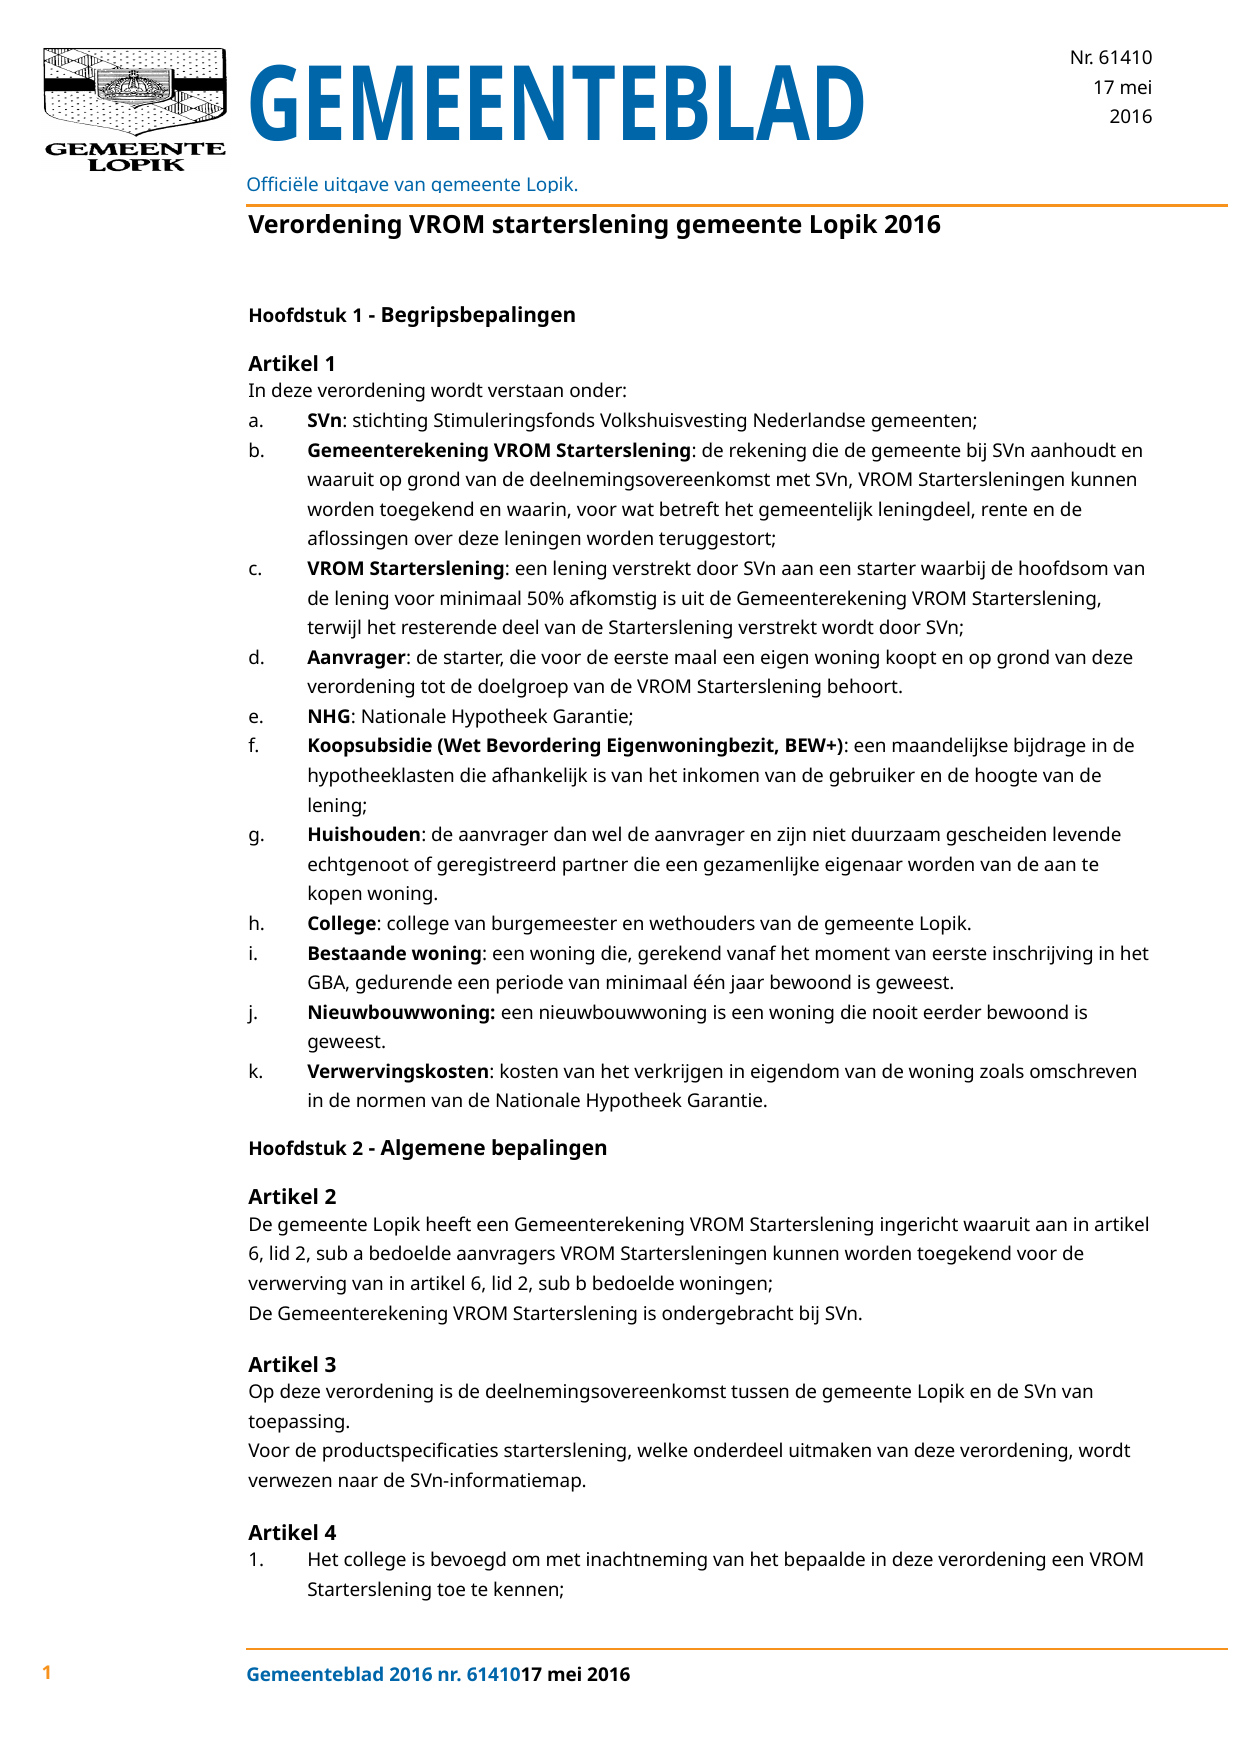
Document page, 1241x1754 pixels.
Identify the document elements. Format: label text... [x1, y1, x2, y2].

list Gemeenterekening VROM Starterslening: de rekening die de gemeente bij SVn aanhoudt en waaruit op grond van de deelnemingsovereenkomst met SVn, VROM Startersleningen kunnen worden toegekend en waarin, voor wat betreft het gemeentelijk leningdeel, rente en de aflossingen over deze leningen worden teruggestort; [248, 437, 1152, 551]
text Artikel 4 [248, 1518, 1152, 1546]
list Nieuwbouwwoning: een nieuwbouwwoning is een woning die nooit eerder bewoond is geweest. [248, 999, 1152, 1054]
list Koopsubsidie (Wet Bevordering Eigenwoningbezit, BEW+): een maandelijkse bijdrage in de hypotheeklasten die afhankelijk is van het inkomen van de gebruiker en de hoogte van de lening; [248, 733, 1152, 817]
list Huishouden: de aanvrager dan wel de aanvrager en zijn niet duurzaam gescheiden levende echtgenoot of geregistreerd partner die een gezamenlijke eigenaar worden van de aan te kopen woning. [248, 821, 1152, 906]
text De gemeente Lopik heeft een Gemeenterekening VROM Starterslening ingericht waaruit aan in artikel 6, lid 2, sub a bedoelde aanvragers VROM Startersleningen kunnen worden toegekend voor de verwerving van in artikel 6, lid 2, sub b bedoelde woningen; [248, 1211, 1152, 1296]
list Bestaande woning: een woning die, gerekend vanaf het moment van eerste inschrijving in het GBA, gedurende een periode van minimaal één jaar bewoond is geweest. [248, 940, 1152, 995]
text Hoofdstuk 1 - Begripsbepalingen [248, 300, 1152, 328]
text Hoofdstuk 2 - Algemene bepalingen [248, 1133, 1152, 1162]
text In deze verordening wordt verstaan onder: [248, 378, 1152, 403]
picture [41, 47, 231, 172]
list VROM Starterslening: een lening verstrekt door SVn aan een starter waarbij de hoofdsom van de lening voor minimaal 50% afkomstig is uit de Gemeenterekening VROM Starterslening, terwijl het resterende deel van de Starterslening verstrekt wordt door SVn; [248, 555, 1152, 640]
text Artikel 1 [248, 349, 1152, 378]
text Op deze verordening is de deelnemingsovereenkomst tussen de gemeente Lopik en de SVn van toepassing. [248, 1378, 1152, 1434]
text De Gemeenterekening VROM Starterslening is ondergebracht bij SVn. [248, 1300, 1152, 1325]
list NHG: Nationale Hypotheek Garantie; [248, 703, 1152, 729]
list Het college is bevoegd om met inachtneming van het bepaalde in deze verordening een VROM Starterslening toe te kennen; [248, 1546, 1152, 1601]
text Artikel 3 [248, 1350, 1152, 1378]
text Verordening VROM starterslening gemeente Lopik 2016 [248, 207, 1152, 241]
list Aanvrager: de starter, die voor de eerste maal een eigen woning koopt en op grond van deze verordening tot de doelgroep van de VROM Starterslening behoort. [248, 644, 1152, 699]
list College: college van burgemeester en wethouders van de gemeente Lopik. [248, 910, 1152, 936]
list Verwervingskosten: kosten van het verkrijgen in eigendom van de woning zoals omschreven in de normen van de Nationale Hypotheek Garantie. [248, 1058, 1152, 1113]
list SVn: stichting Stimuleringsfonds Volkshuisvesting Nederlandse gemeenten; [248, 407, 1152, 433]
text Artikel 2 [248, 1182, 1152, 1211]
text Voor de productspecificaties starterslening, welke onderdeel uitmaken van deze verordening, wordt verwezen naar de SVn-informatiemap. [248, 1438, 1152, 1493]
